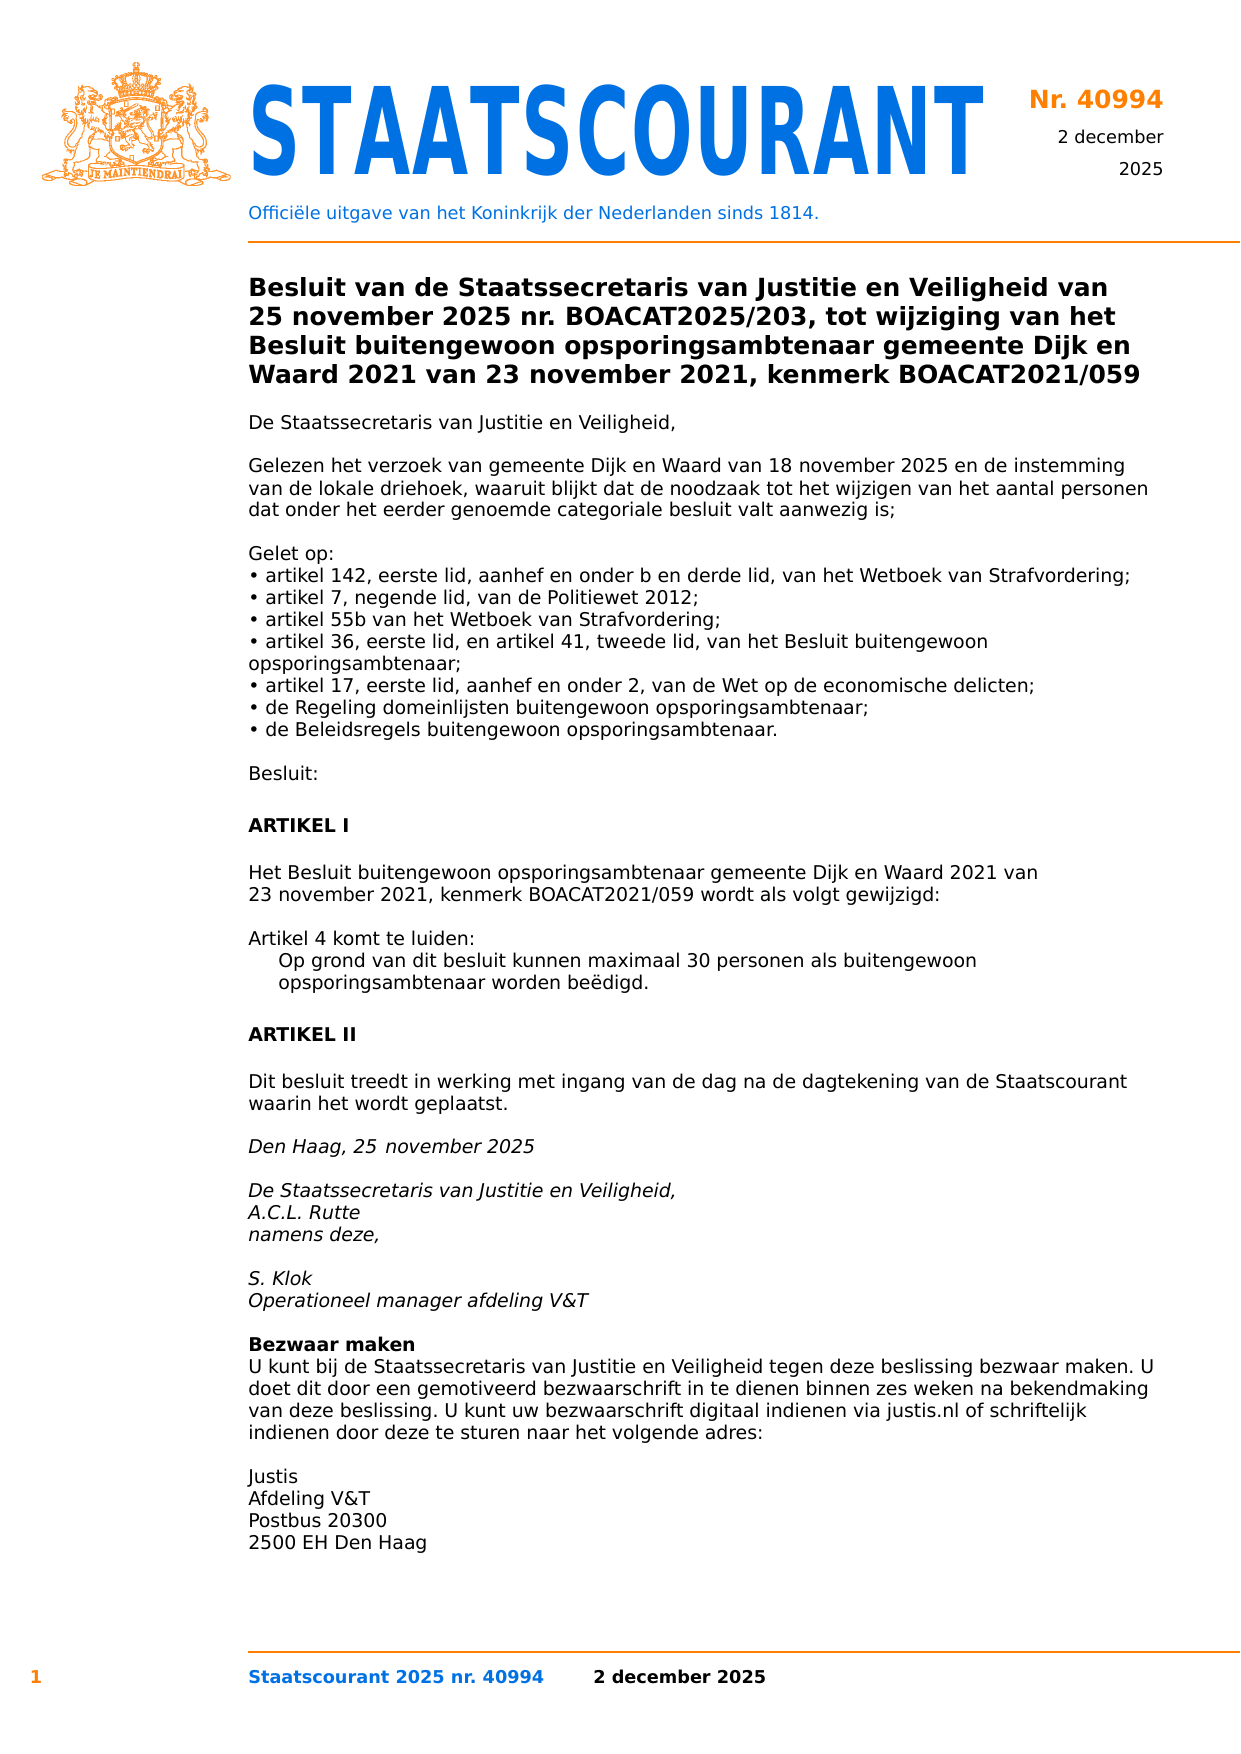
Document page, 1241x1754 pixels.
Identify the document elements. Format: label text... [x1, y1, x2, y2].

text • artikel 142, eerste lid, aanhef en onder b en derde lid, van het Wetboek van Strafvordering; [248, 565, 1163, 587]
text 2500 EH Den Haag [248, 1532, 1163, 1554]
table_header [25, 62, 248, 241]
text Het Besluit buitengewoon opsporingsambtenaar gemeente Dijk en Waard 2021 van 23 november 2021, kenmerk BOACAT2021/059 wordt als volgt gewijzigd: [248, 862, 1163, 906]
text Op grond van dit besluit kunnen maximaal 30 personen als buitengewoon opsporingsambtenaar worden beëdigd. [278, 950, 1163, 994]
text Gelet op: [248, 543, 1163, 565]
text U kunt bij de Staatssecretaris van Justitie en Veiligheid tegen deze beslissing bezwaar maken. U doet dit door een gemotiveerd bezwaarschrift in te dienen binnen zes weken na bekendmaking van deze beslissing. U kunt uw bezwaarschrift digitaal indienen via justis.nl of schriftelijk indienen door deze te sturen naar het volgende adres: [248, 1356, 1163, 1444]
text Postbus 20300 [248, 1510, 1163, 1532]
subtitle ARTIKEL I [248, 815, 1163, 837]
text Dit besluit treedt in werking met ingang van de dag na de dagtekening van de Staatscourant waarin het wordt geplaatst. [248, 1071, 1163, 1114]
text • artikel 36, eerste lid, en artikel 41, tweede lid, van het Besluit buitengewoon opsporingsambtenaar; [248, 631, 1163, 675]
text De Staatssecretaris van Justitie en Veiligheid, A.C.L. Rutte namens deze, S. Klok Operationeel manager afdeling V&T [248, 1180, 1163, 1312]
table_cell 2 december [998, 121, 1240, 153]
table_header Nr. 40994 [998, 62, 1240, 121]
text • artikel 55b van het Wetboek van Strafvordering; [248, 609, 1163, 631]
text • de Regeling domeinlijsten buitengewoon opsporingsambtenaar; [248, 697, 1163, 719]
text Den Haag, 25 november 2025 [248, 1136, 1163, 1158]
text Afdeling V&T [248, 1488, 1163, 1510]
text De Staatssecretaris van Justitie en Veiligheid, [248, 412, 1163, 433]
subtitle Besluit van de Staatssecretaris van Justitie en Veiligheid van 25 november 2025 nr. BOACAT2025/203, tot wijziging van het Besluit buitengewoon opsporingsambtenaar gemeente Dijk en Waard 2021 van 23 november 2021, kenmerk BOACAT2021/059 [248, 273, 1163, 390]
text Gelezen het verzoek van gemeente Dijk en Waard van 18 november 2025 en de instemming van de lokale driehoek, waaruit blijkt dat de noodzaak tot het wijzigen van het aantal personen dat onder het eerder genoemde categoriale besluit valt aanwezig is; [248, 455, 1163, 521]
table_cell 2025 [998, 153, 1240, 203]
text • artikel 7, negende lid, van de Politiewet 2012; [248, 587, 1163, 609]
text Bezwaar maken [248, 1334, 1163, 1356]
table_cell Officiële uitgave van het Koninkrijk der Nederlanden sinds 1814. [248, 203, 1240, 241]
text Artikel 4 komt te luiden: [248, 928, 1163, 950]
picture [41, 62, 231, 186]
subtitle ARTIKEL II [248, 1024, 1163, 1046]
text • artikel 17, eerste lid, aanhef en onder 2, van de Wet op de economische delicten; [248, 675, 1163, 697]
text Besluit: [248, 763, 1163, 785]
table_header STAATSCOURANT [248, 62, 998, 203]
text • de Beleidsregels buitengewoon opsporingsambtenaar. [248, 719, 1163, 741]
text Justis [248, 1466, 1163, 1488]
